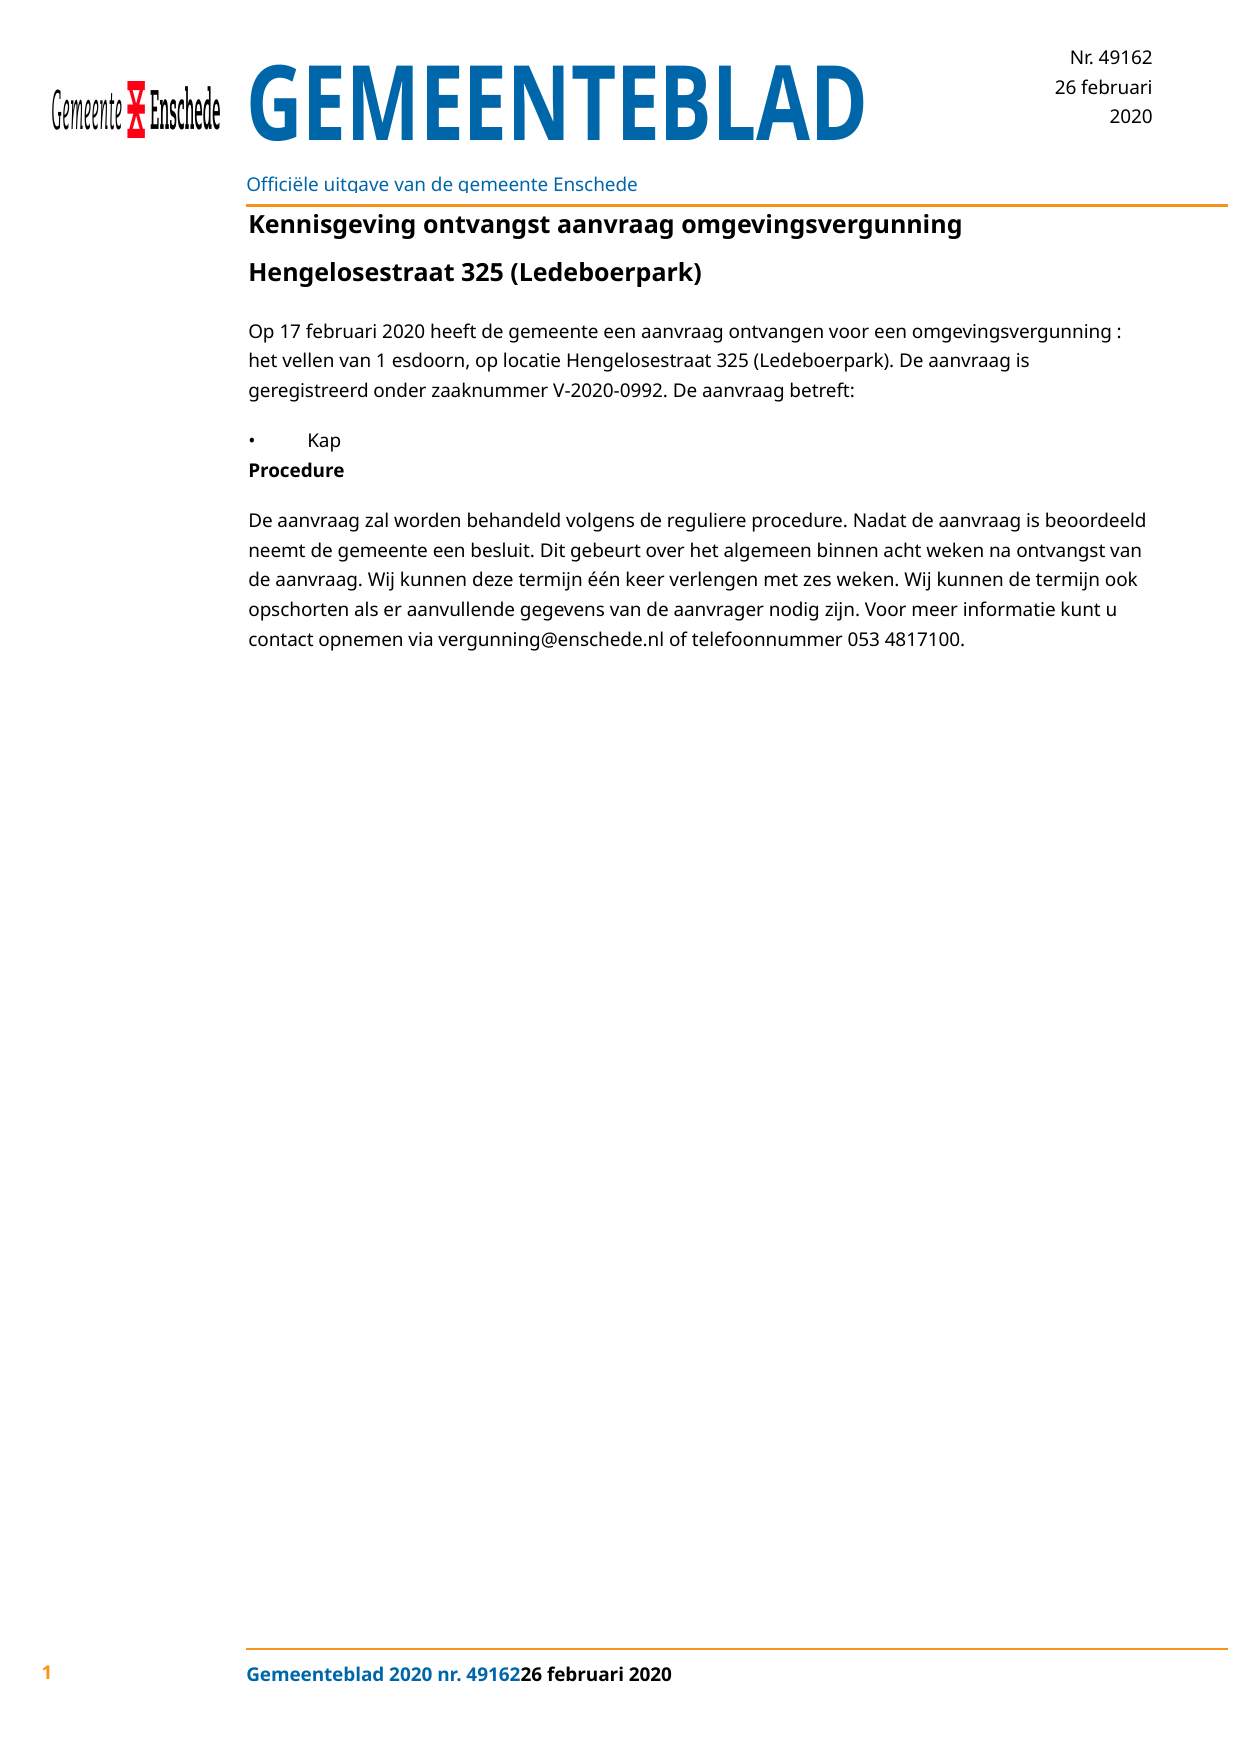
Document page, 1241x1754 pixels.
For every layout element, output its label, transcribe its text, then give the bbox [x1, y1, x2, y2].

text Kennisgeving ontvangst aanvraag omgevingsvergunning Hengelosestraat 325 (Ledeboerpark) [248, 207, 1152, 288]
text Procedure [248, 457, 1152, 483]
list Kap [248, 427, 1152, 453]
text De aanvraag zal worden behandeld volgens de reguliere procedure. Nadat de aanvraag is beoordeeld neemt de gemeente een besluit. Dit gebeurt over het algemeen binnen acht weken na ontvangst van de aanvraag. Wij kunnen deze termijn één keer verlengen met zes weken. Wij kunnen de termijn ook opschorten als er aanvullende gegevens van de aanvrager nodig zijn. Voor meer informatie kunt u contact opnemen via vergunning@enschede.nl of telefoonnummer 053 4817100. [248, 507, 1152, 652]
text Op 17 februari 2020 heeft de gemeente een aanvraag ontvangen voor een omgevingsvergunning : het vellen van 1 esdoorn, op locatie Hengelosestraat 325 (Ledeboerpark). De aanvraag is geregistreerd onder zaaknummer V-2020-0992. De aanvraag betreft: [248, 318, 1152, 403]
picture [41, 47, 231, 172]
